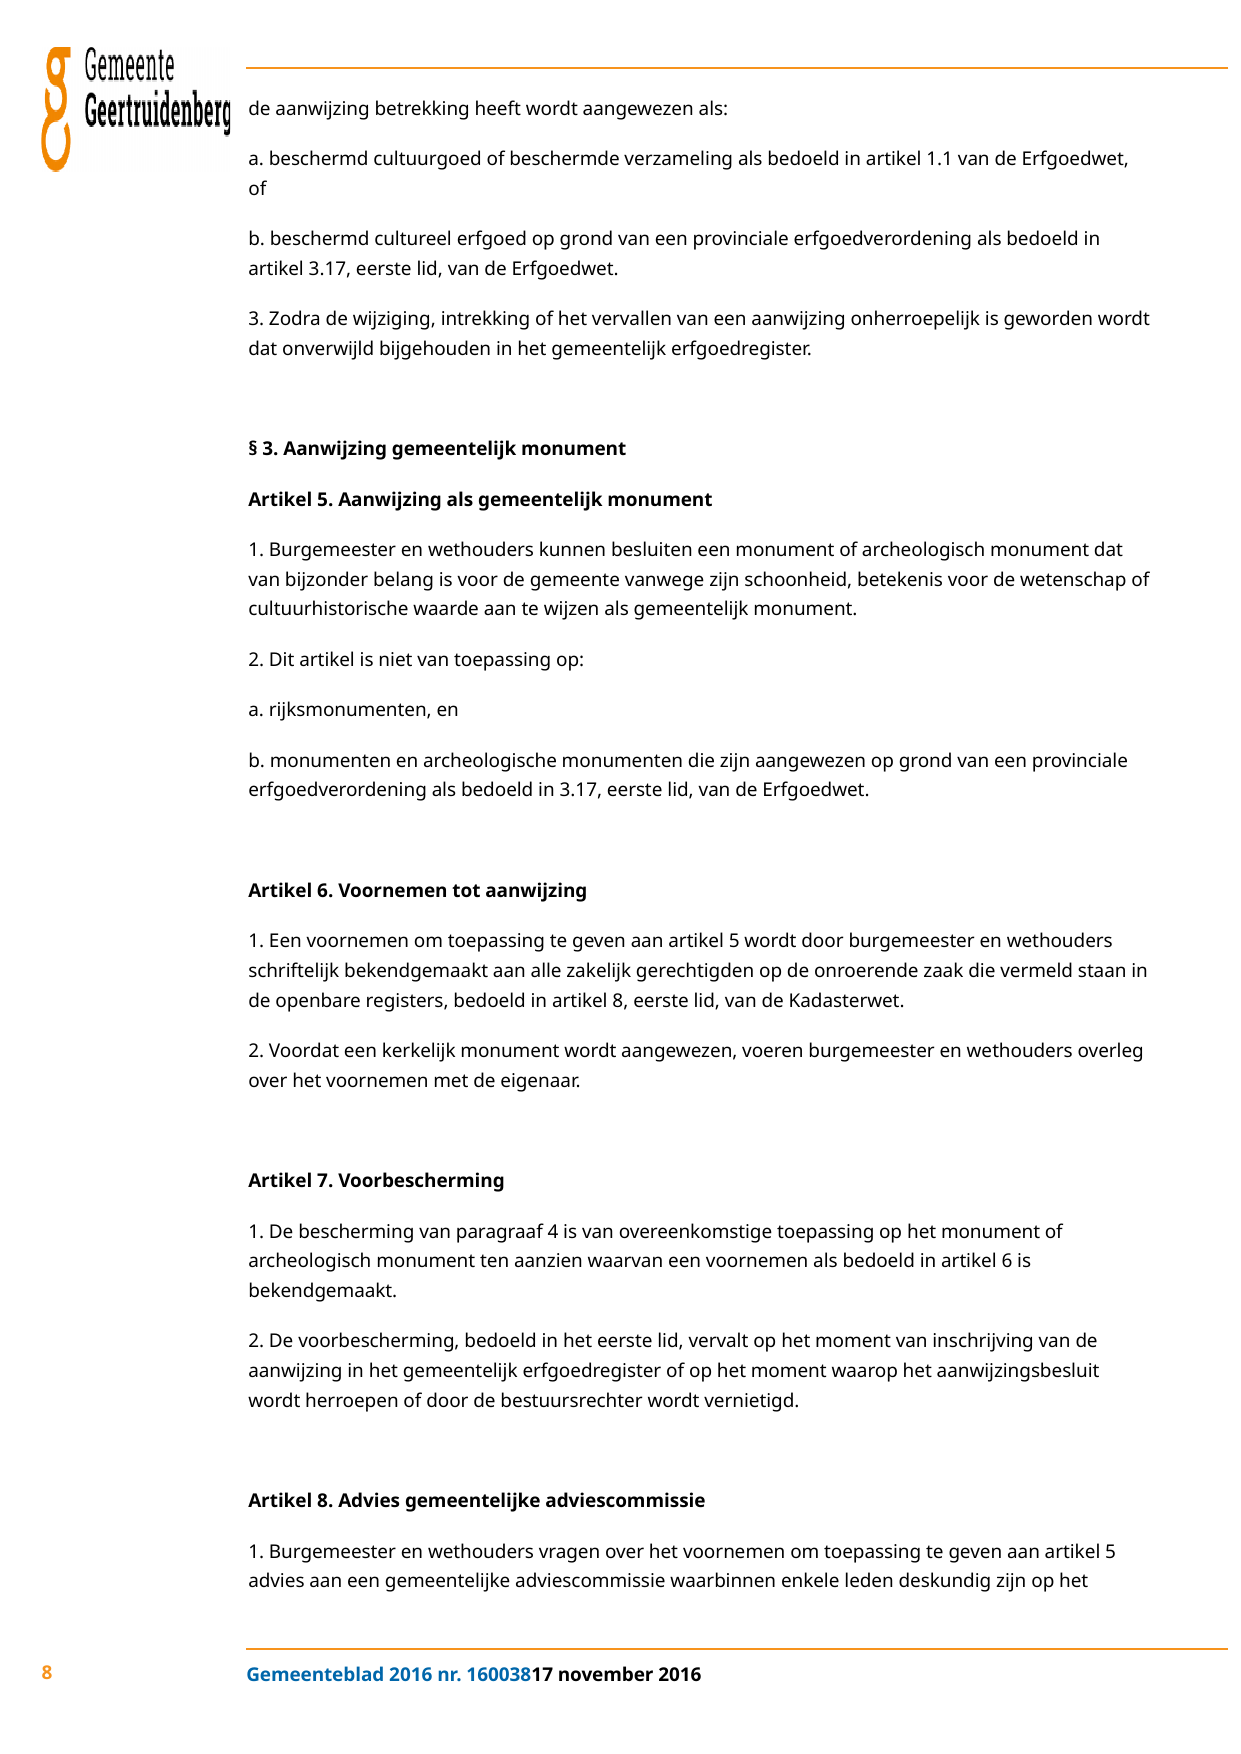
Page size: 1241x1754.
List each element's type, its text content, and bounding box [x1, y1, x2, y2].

text 1. Burgemeester en wethouders kunnen besluiten een monument of archeologisch monument dat van bijzonder belang is voor de gemeente vanwege zijn schoonheid, betekenis voor de wetenschap of cultuurhistorische waarde aan te wijzen als gemeentelijk monument. [248, 536, 1152, 621]
text Artikel 5. Aanwijzing als gemeentelijk monument [248, 486, 1152, 512]
text 2. De voorbescherming, bedoeld in het eerste lid, vervalt op het moment van inschrijving van de aanwijzing in het gemeentelijk erfgoedregister of op het moment waarop het aanwijzingsbesluit wordt herroepen of door de bestuursrechter wordt vernietigd. [248, 1328, 1152, 1413]
text a. rijksmonumenten, en [248, 696, 1152, 722]
text 3. Zodra de wijziging, intrekking of het vervallen van een aanwijzing onherroepelijk is geworden wordt dat onverwijld bijgehouden in het gemeentelijk erfgoedregister. [248, 305, 1152, 361]
text de aanwijzing betrekking heeft wordt aangewezen als: [248, 95, 1152, 121]
text Artikel 7. Voorbescherming [248, 1168, 1152, 1193]
text 1. De bescherming van paragraaf 4 is van overeenkomstige toepassing op het monument of archeologisch monument ten aanzien waarvan een voornemen als bedoeld in artikel 6 is bekendgemaakt. [248, 1218, 1152, 1303]
text a. beschermd cultuurgoed of beschermde verzameling als bedoeld in artikel 1.1 van de Erfgoedwet, of [248, 145, 1152, 201]
picture [41, 47, 231, 172]
text Artikel 6. Voornemen tot aanwijzing [248, 877, 1152, 903]
text 2. Voordat een kerkelijk monument wordt aangewezen, voeren burgemeester en wethouders overleg over het voornemen met de eigenaar. [248, 1037, 1152, 1093]
text 1. Een voornemen om toepassing te geven aan artikel 5 wordt door burgemeester en wethouders schriftelijk bekendgemaakt aan alle zakelijk gerechtigden op de onroerende zaak die vermeld staan in de openbare registers, bedoeld in artikel 8, eerste lid, van de Kadasterwet. [248, 928, 1152, 1013]
text b. monumenten en archeologische monumenten die zijn aangewezen op grond van een provinciale erfgoedverordening als bedoeld in 3.17, eerste lid, van de Erfgoedwet. [248, 747, 1152, 802]
text § 3. Aanwijzing gemeentelijk monument [248, 436, 1152, 461]
text 1. Burgemeester en wethouders vragen over het voornemen om toepassing te geven aan artikel 5 advies aan een gemeentelijke adviescommissie waarbinnen enkele leden deskundig zijn op het [248, 1538, 1152, 1593]
text 2. Dit artikel is niet van toepassing op: [248, 646, 1152, 672]
text b. beschermd cultureel erfgoed op grond van een provinciale erfgoedverordening als bedoeld in artikel 3.17, eerste lid, van de Erfgoedwet. [248, 225, 1152, 281]
text Artikel 8. Advies gemeentelijke adviescommissie [248, 1488, 1152, 1513]
